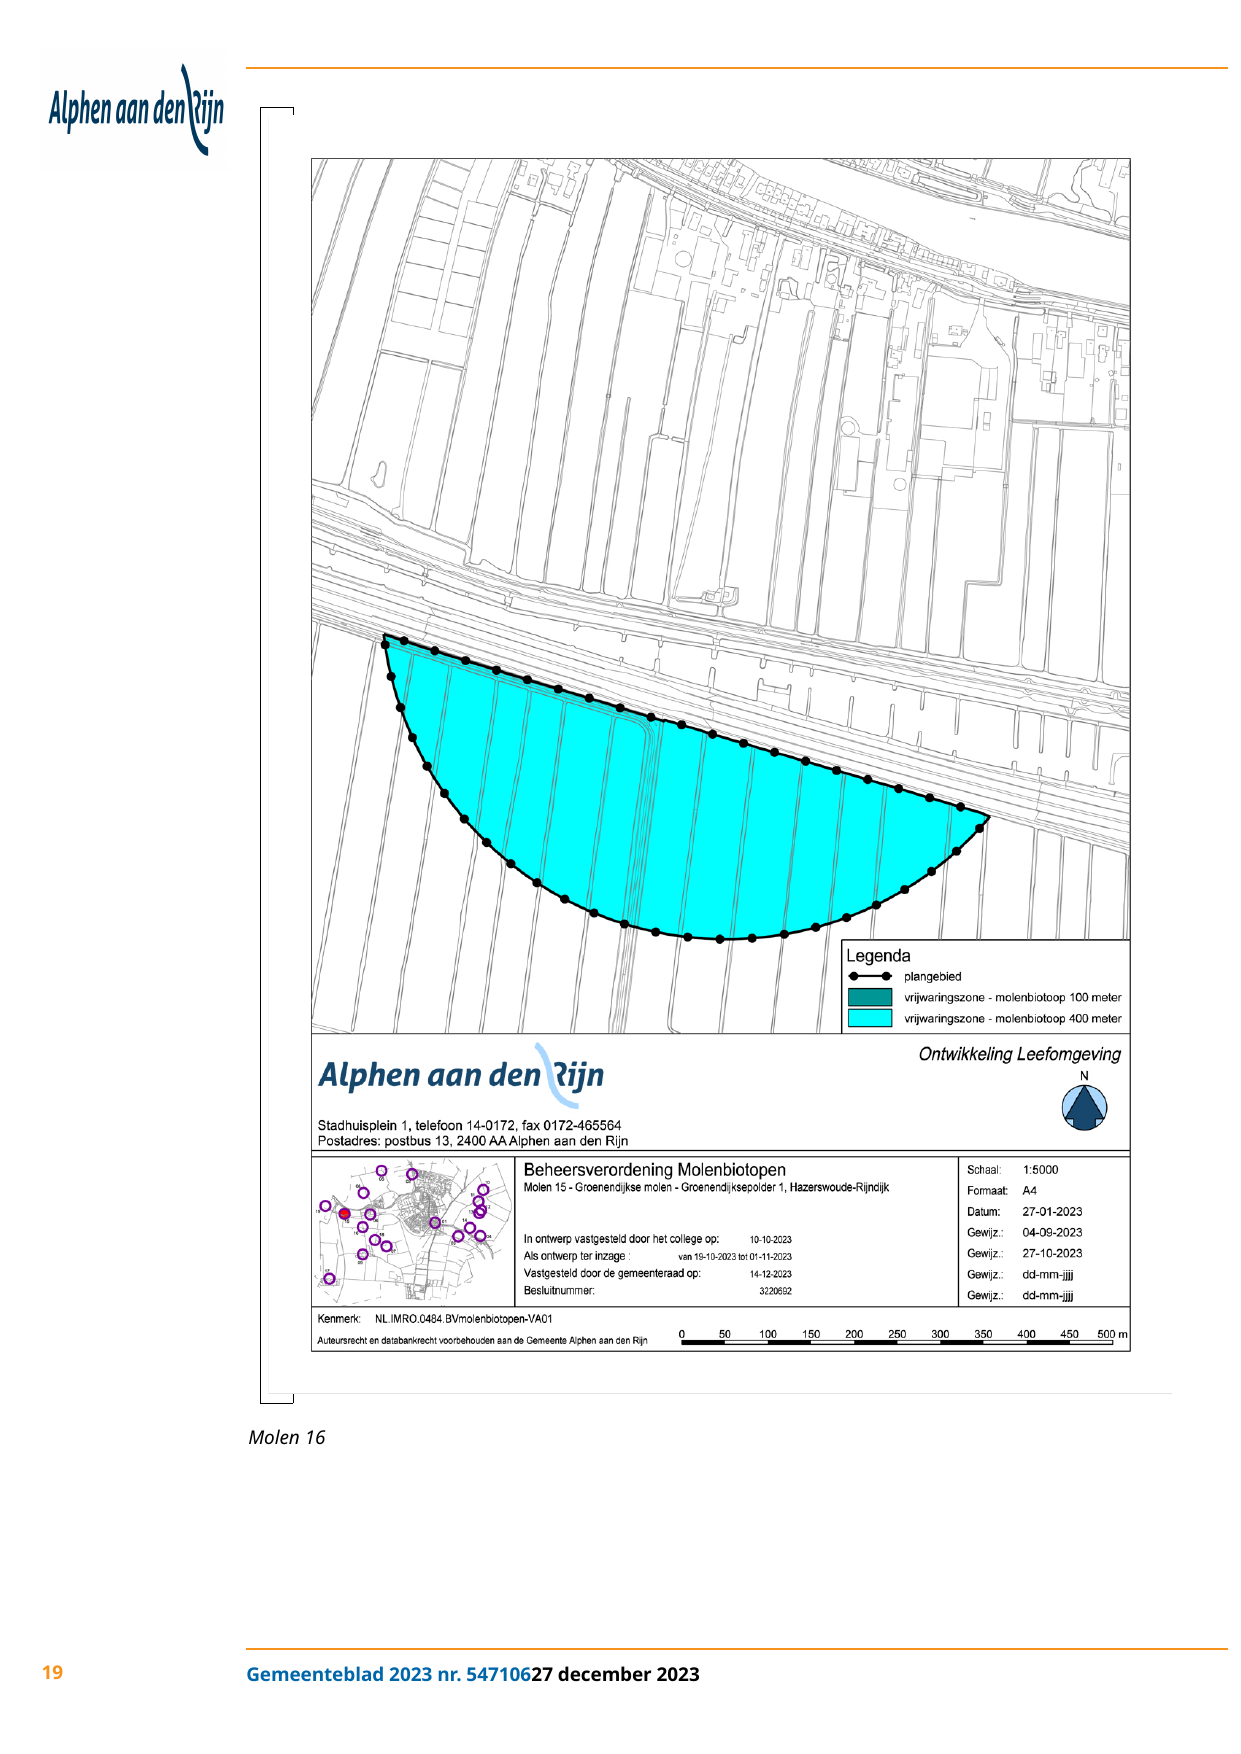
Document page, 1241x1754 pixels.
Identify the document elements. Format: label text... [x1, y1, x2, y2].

text Molen 16 [248, 1424, 1152, 1450]
picture [268, 115, 1173, 1394]
picture [41, 47, 231, 172]
